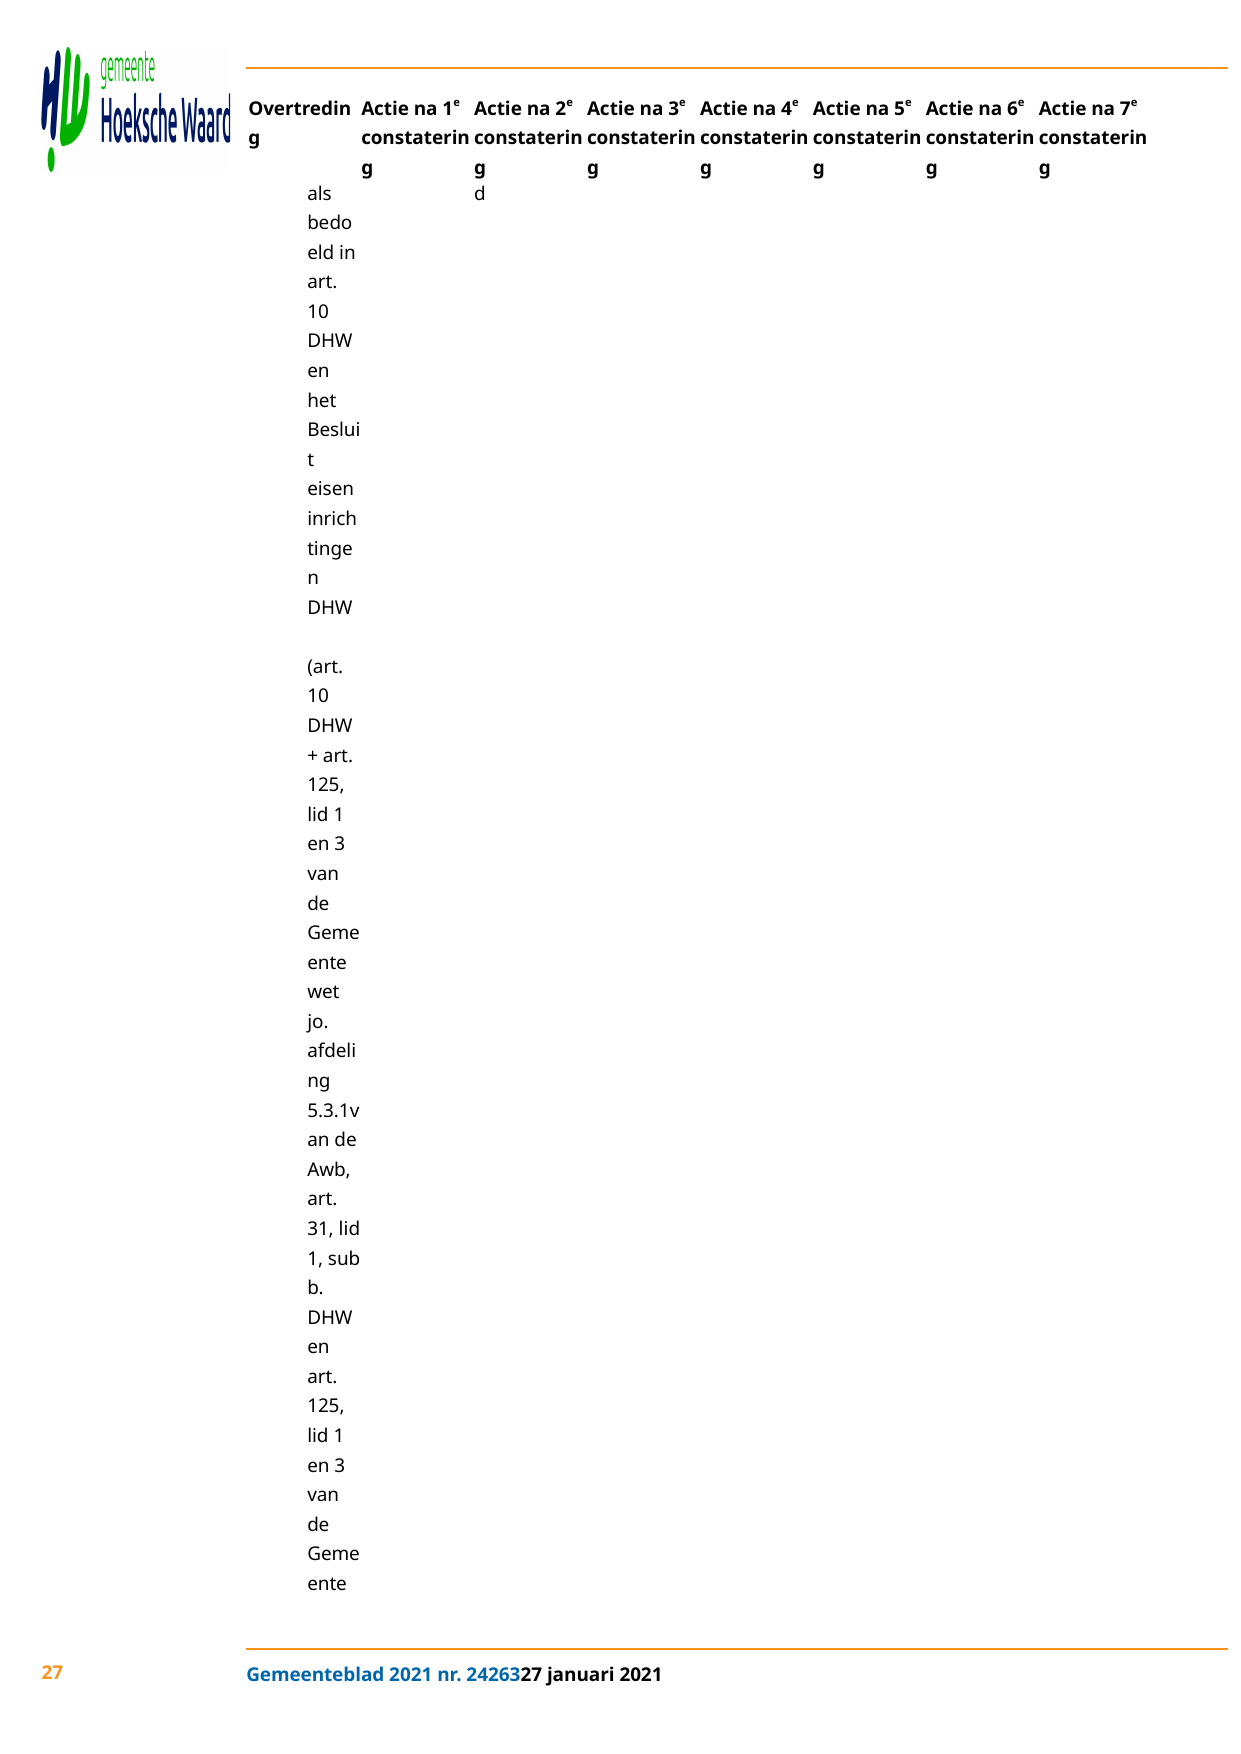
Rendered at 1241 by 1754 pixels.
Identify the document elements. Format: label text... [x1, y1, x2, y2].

table_cell [813, 180, 926, 1596]
table_cell [1039, 180, 1152, 1596]
table_header Actie na 2e constatering [474, 95, 587, 180]
table_header Actie na 3e constatering [587, 95, 700, 180]
table_cell d [474, 180, 587, 1596]
table_cell [361, 180, 474, 1596]
table_cell als bedoeld in art. 10 DHW en het Besluit eisen inrichtingen DHW (art. 10 DHW + art. 125, lid 1 en 3 van de Gemeentewet jo. afdeling 5.3.1van de Awb, art. 31, lid 1, sub b. DHW en art. 125, lid 1 en 3 van de Gemeente [248, 180, 361, 1596]
table_header Actie na 4e constatering [700, 95, 813, 180]
table_cell [700, 180, 813, 1596]
table_header Overtreding [248, 95, 361, 180]
table_cell [587, 180, 700, 1596]
table_cell [926, 180, 1038, 1596]
table_header Actie na 6e constatering [926, 95, 1038, 180]
table_header Actie na 7e constatering [1039, 95, 1152, 180]
picture [41, 47, 231, 172]
table_header Actie na 1e constatering [361, 95, 474, 180]
table_header Actie na 5e constatering [813, 95, 926, 180]
